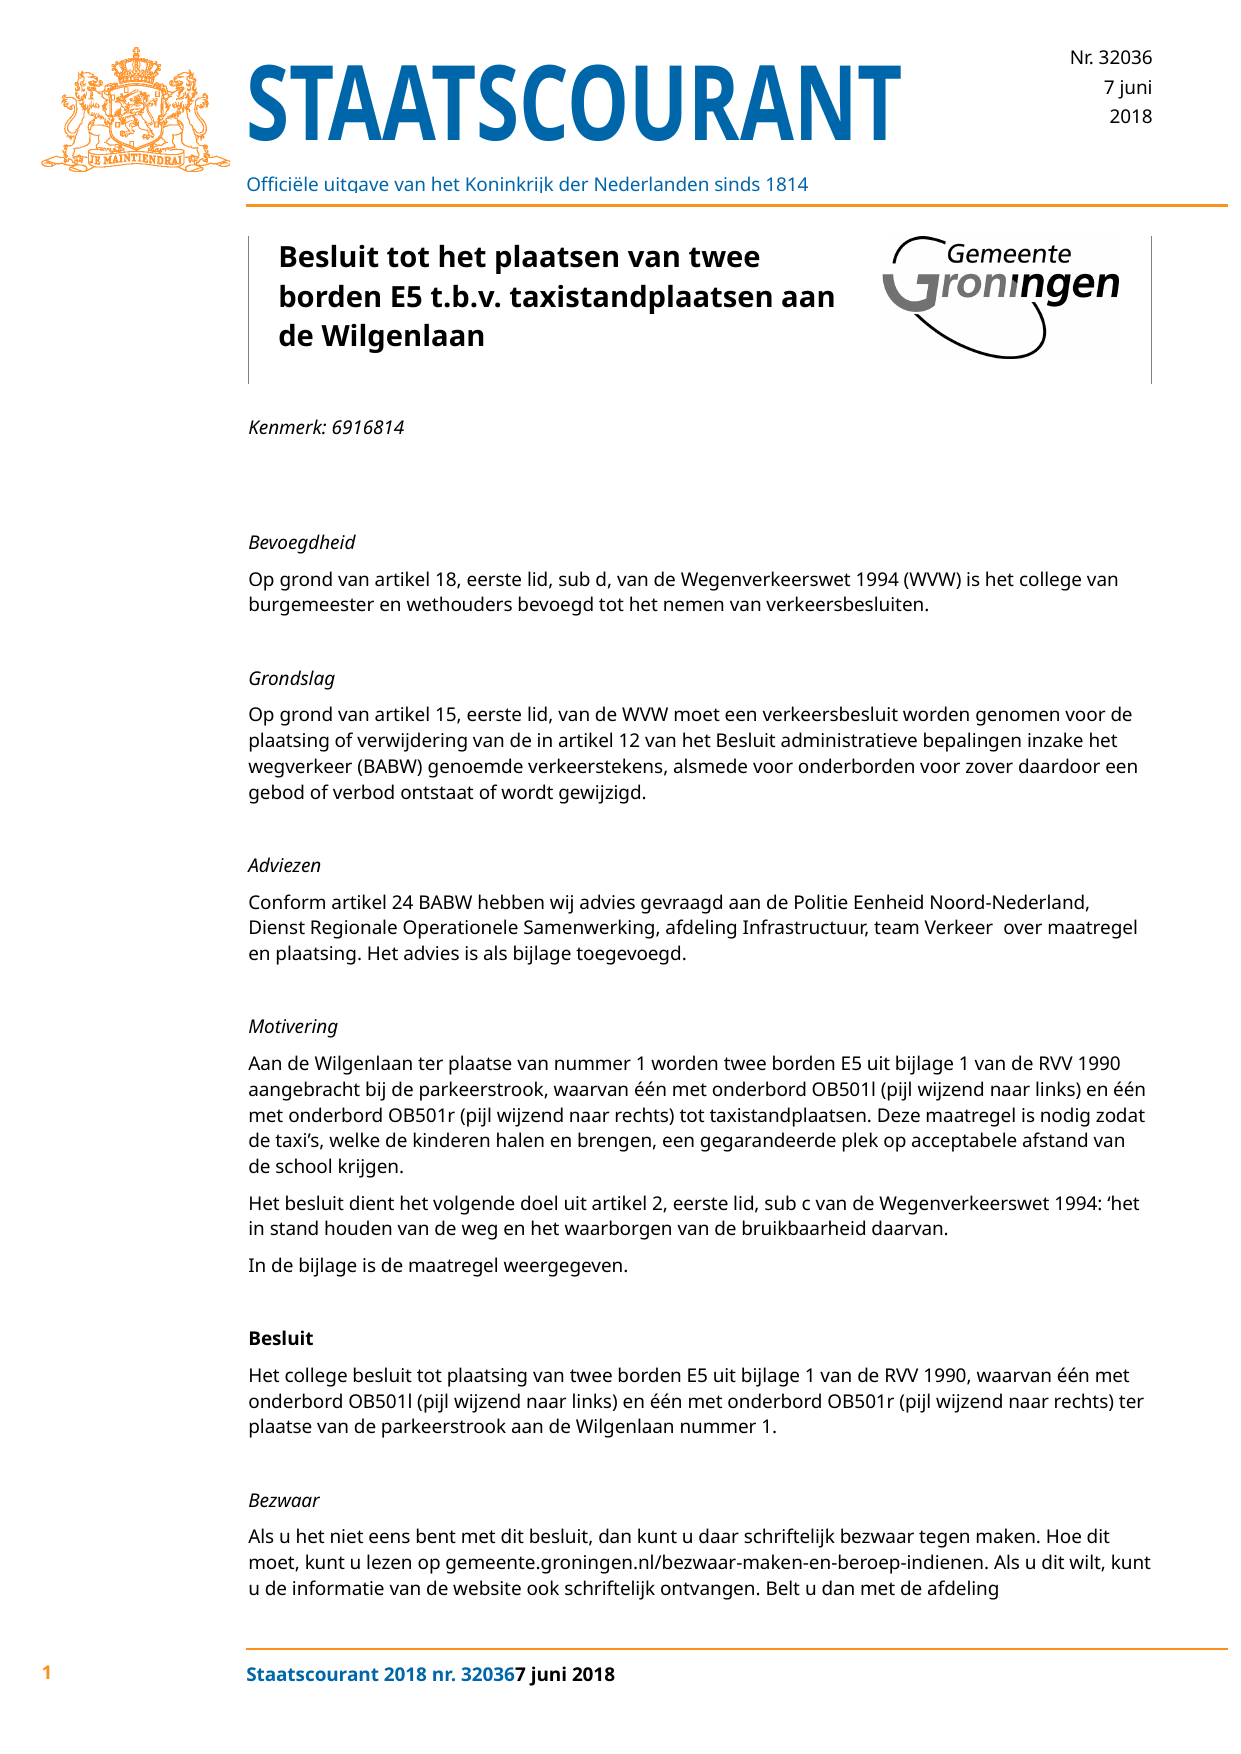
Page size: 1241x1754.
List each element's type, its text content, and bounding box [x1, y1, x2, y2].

text Aan de Wilgenlaan ter plaatse van nummer 1 worden twee borden E5 uit bijlage 1 van de RVV 1990 aangebracht bij de parkeerstrook, waarvan één met onderbord OB501l (pijl wijzend naar links) en één met onderbord OB501r (pijl wijzend naar rechts) tot taxistandplaatsen. Deze maatregel is nodig zodat de taxi’s, welke de kinderen halen en brengen, een gegarandeerde plek op acceptabele afstand van de school krijgen. [248, 1050, 1152, 1179]
table_header [850, 359, 1151, 384]
text Bevoegdheid [248, 529, 1152, 555]
text Kenmerk: 6916814 [248, 414, 1152, 440]
text Als u het niet eens bent met dit besluit, dan kunt u daar schriftelijk bezwaar tegen maken. Hoe dit moet, kunt u lezen op gemeente.groningen.nl/bezwaar-maken-en-beroep-indienen. Als u dit wilt, kunt u de informatie van de website ook schriftelijk ontvangen. Belt u dan met de afdeling [248, 1524, 1152, 1601]
text Besluit [248, 1326, 1152, 1351]
text Conform artikel 24 BABW hebben wij advies gevraagd aan de Politie Eenheid Noord-Nederland, Dienst Regionale Operationele Samenwerking, afdeling Infrastructuur, team Verkeer over maatregel en plaatsing. Het advies is als bijlage toegevoegd. [248, 889, 1152, 966]
text Bezwaar [248, 1487, 1152, 1513]
text Adviezen [248, 852, 1152, 878]
text In de bijlage is de maatregel weergegeven. [248, 1252, 1152, 1278]
table_header [850, 236, 882, 358]
text Op grond van artikel 15, eerste lid, van de WVW moet een verkeersbesluit worden genomen voor de plaatsing of verwijdering van de in artikel 12 van het Besluit administratieve bepalingen inzake het wegverkeer (BABW) genoemde verkeerstekens, alsmede voor onderborden voor zover daardoor een gebod of verbod ontstaat of wordt gewijzigd. [248, 702, 1152, 804]
picture [41, 47, 231, 172]
text Het besluit dient het volgende doel uit artikel 2, eerste lid, sub c van de Wegenverkeerswet 1994: ‘het in stand houden van de weg en het waarborgen van de bruikbaarheid daarvan. [248, 1190, 1152, 1241]
text Op grond van artikel 18, eerste lid, sub d, van de Wegenverkeerswet 1994 (WVW) is het college van burgemeester en wethouders bevoegd tot het nemen van verkeersbesluiten. [248, 566, 1152, 617]
text Grondslag [248, 665, 1152, 691]
picture [882, 236, 1119, 359]
table_header Besluit tot het plaatsen van twee borden E5 t.b.v. taxistandplaatsen aan de Wilgenlaan [249, 236, 850, 384]
text Motivering [248, 1014, 1152, 1039]
text Het college besluit tot plaatsing van twee borden E5 uit bijlage 1 van de RVV 1990, waarvan één met onderbord OB501l (pijl wijzend naar links) en één met onderbord OB501r (pijl wijzend naar rechts) ter plaatse van de parkeerstrook aan de Wilgenlaan nummer 1. [248, 1362, 1152, 1439]
table_header [1119, 236, 1151, 358]
